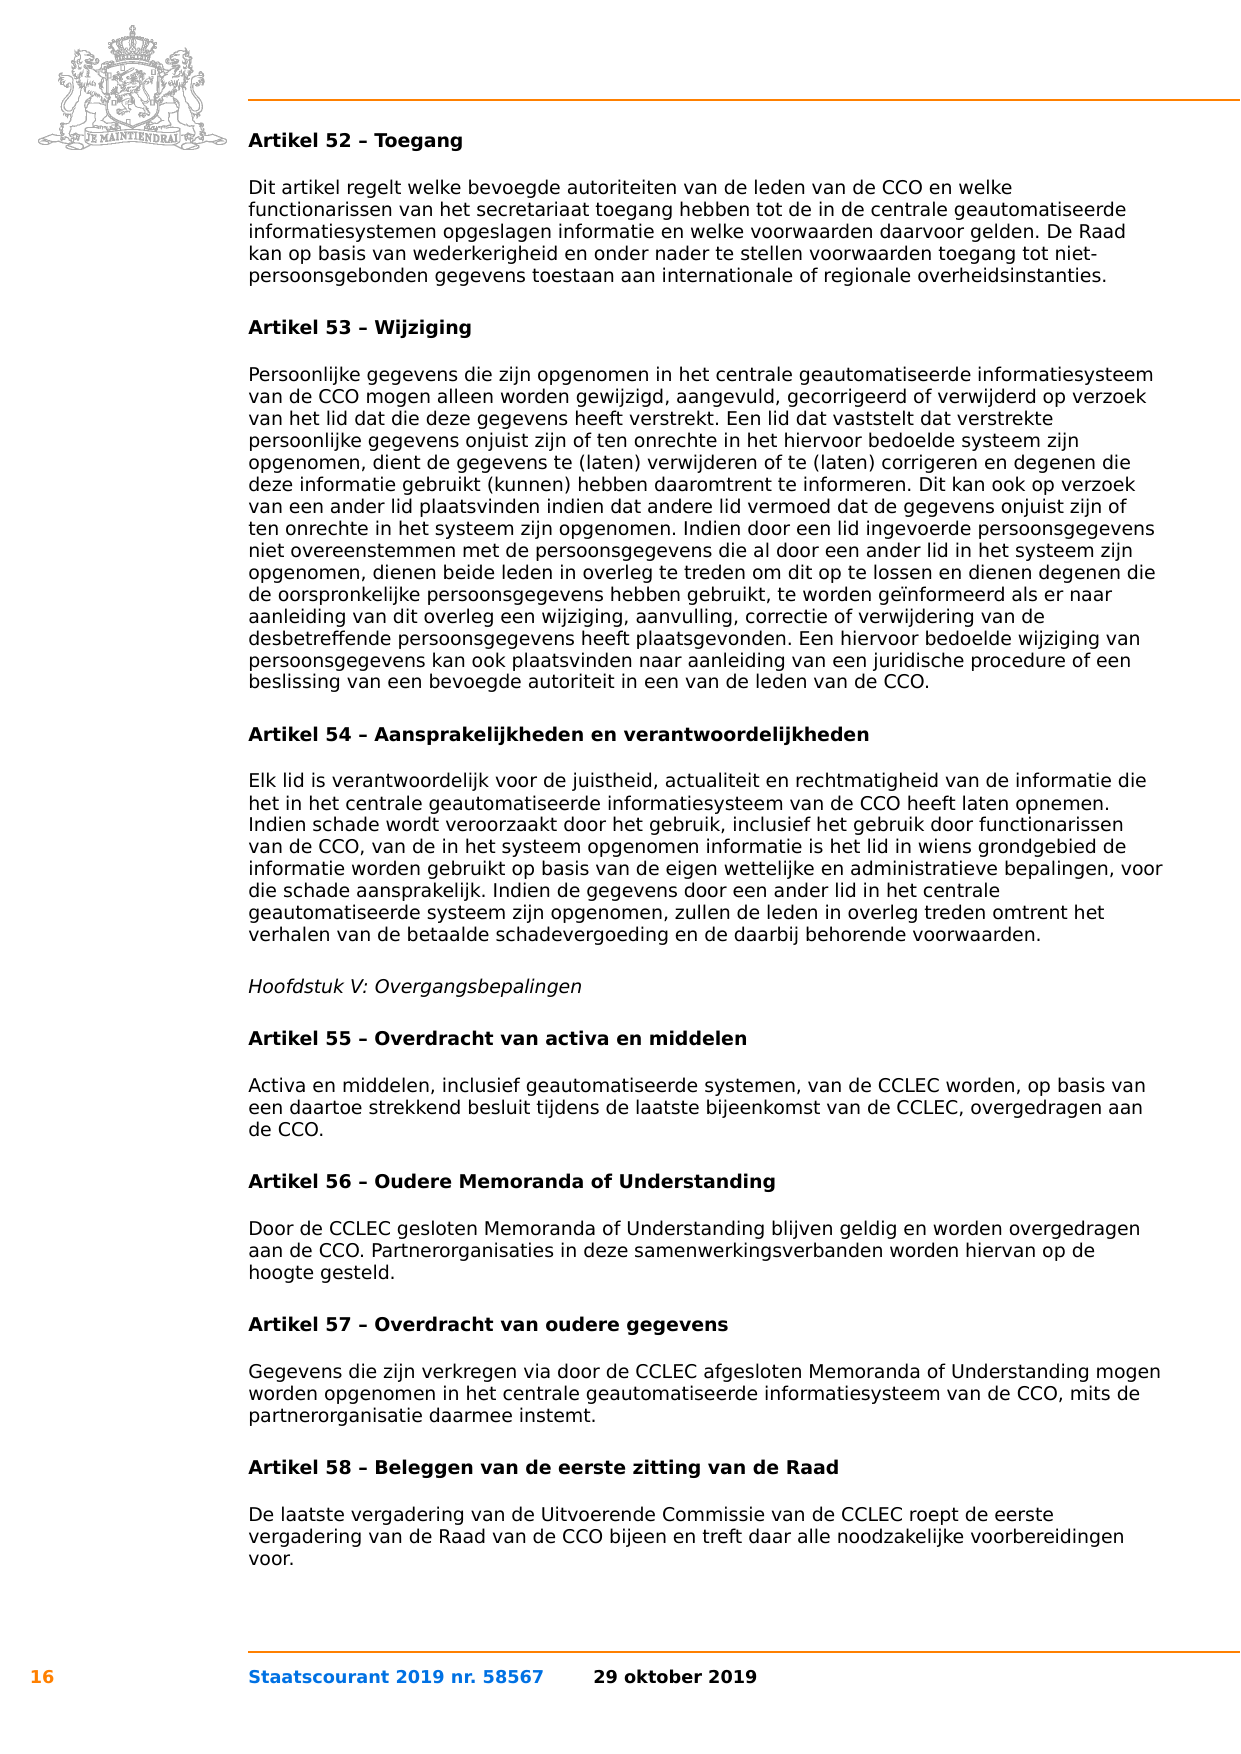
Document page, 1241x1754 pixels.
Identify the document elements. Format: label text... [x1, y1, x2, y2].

text Gegevens die zijn verkregen via door de CCLEC afgesloten Memoranda of Understanding mogen worden opgenomen in het centrale geautomatiseerde informatiesysteem van de CCO, mits de partnerorganisatie daarmee instemt. [248, 1361, 1163, 1427]
subtitle Artikel 52 – Toegang [248, 130, 1163, 152]
text Door de CCLEC gesloten Memoranda of Understanding blijven geldig en worden overgedragen aan de CCO. Partnerorganisaties in deze samenwerkingsverbanden worden hiervan op de hoogte gesteld. [248, 1218, 1163, 1284]
picture [38, 25, 227, 150]
text Persoonlijke gegevens die zijn opgenomen in het centrale geautomatiseerde informatiesysteem van de CCO mogen alleen worden gewijzigd, aangevuld, gecorrigeerd of verwijderd op verzoek van het lid dat die deze gegevens heeft verstrekt. Een lid dat vaststelt dat verstrekte persoonlijke gegevens onjuist zijn of ten onrechte in het hiervoor bedoelde systeem zijn opgenomen, dient de gegevens te (laten) verwijderen of te (laten) corrigeren en degenen die deze informatie gebruikt (kunnen) hebben daaromtrent te informeren. Dit kan ook op verzoek van een ander lid plaatsvinden indien dat andere lid vermoed dat de gegevens onjuist zijn of ten onrechte in het systeem zijn opgenomen. Indien door een lid ingevoerde persoonsgegevens niet overeenstemmen met de persoonsgegevens die al door een ander lid in het systeem zijn opgenomen, dienen beide leden in overleg te treden om dit op te lossen en dienen degenen die de oorspronkelijke persoonsgegevens hebben gebruikt, te worden geïnformeerd als er naar aanleiding van dit overleg een wijziging, aanvulling, correctie of verwijdering van de desbetreffende persoonsgegevens heeft plaatsgevonden. Een hiervoor bedoelde wijziging van persoonsgegevens kan ook plaatsvinden naar aanleiding van een juridische procedure of een beslissing van een bevoegde autoriteit in een van de leden van de CCO. [248, 364, 1163, 693]
subtitle Artikel 57 – Overdracht van oudere gegevens [248, 1314, 1163, 1336]
subtitle Artikel 53 – Wijziging [248, 317, 1163, 339]
subtitle Hoofdstuk V: Overgangsbepalingen [248, 976, 1163, 998]
subtitle Artikel 58 – Beleggen van de eerste zitting van de Raad [248, 1457, 1163, 1479]
subtitle Artikel 54 – Aansprakelijkheden en verantwoordelijkheden [248, 723, 1163, 745]
text De laatste vergadering van de Uitvoerende Commissie van de CCLEC roept de eerste vergadering van de Raad van de CCO bijeen en treft daar alle noodzakelijke voorbereidingen voor. [248, 1504, 1163, 1570]
subtitle Artikel 56 – Oudere Memoranda of Understanding [248, 1171, 1163, 1193]
text Activa en middelen, inclusief geautomatiseerde systemen, van de CCLEC worden, op basis van een daartoe strekkend besluit tijdens de laatste bijeenkomst van de CCLEC, overgedragen aan de CCO. [248, 1075, 1163, 1141]
text Dit artikel regelt welke bevoegde autoriteiten van de leden van de CCO en welke functionarissen van het secretariaat toegang hebben tot de in de centrale geautomatiseerde informatiesystemen opgeslagen informatie en welke voorwaarden daarvoor gelden. De Raad kan op basis van wederkerigheid en onder nader te stellen voorwaarden toegang tot niet-persoonsgebonden gegevens toestaan aan internationale of regionale overheidsinstanties. [248, 177, 1163, 287]
text Elk lid is verantwoordelijk voor de juistheid, actualiteit en rechtmatigheid van de informatie die het in het centrale geautomatiseerde informatiesysteem van de CCO heeft laten opnemen. Indien schade wordt veroorzaakt door het gebruik, inclusief het gebruik door functionarissen van de CCO, van de in het systeem opgenomen informatie is het lid in wiens grondgebied de informatie worden gebruikt op basis van de eigen wettelijke en administratieve bepalingen, voor die schade aansprakelijk. Indien de gegevens door een ander lid in het centrale geautomatiseerde systeem zijn opgenomen, zullen de leden in overleg treden omtrent het verhalen van de betaalde schadevergoeding en de daarbij behorende voorwaarden. [248, 770, 1163, 946]
subtitle Artikel 55 – Overdracht van activa en middelen [248, 1028, 1163, 1050]
